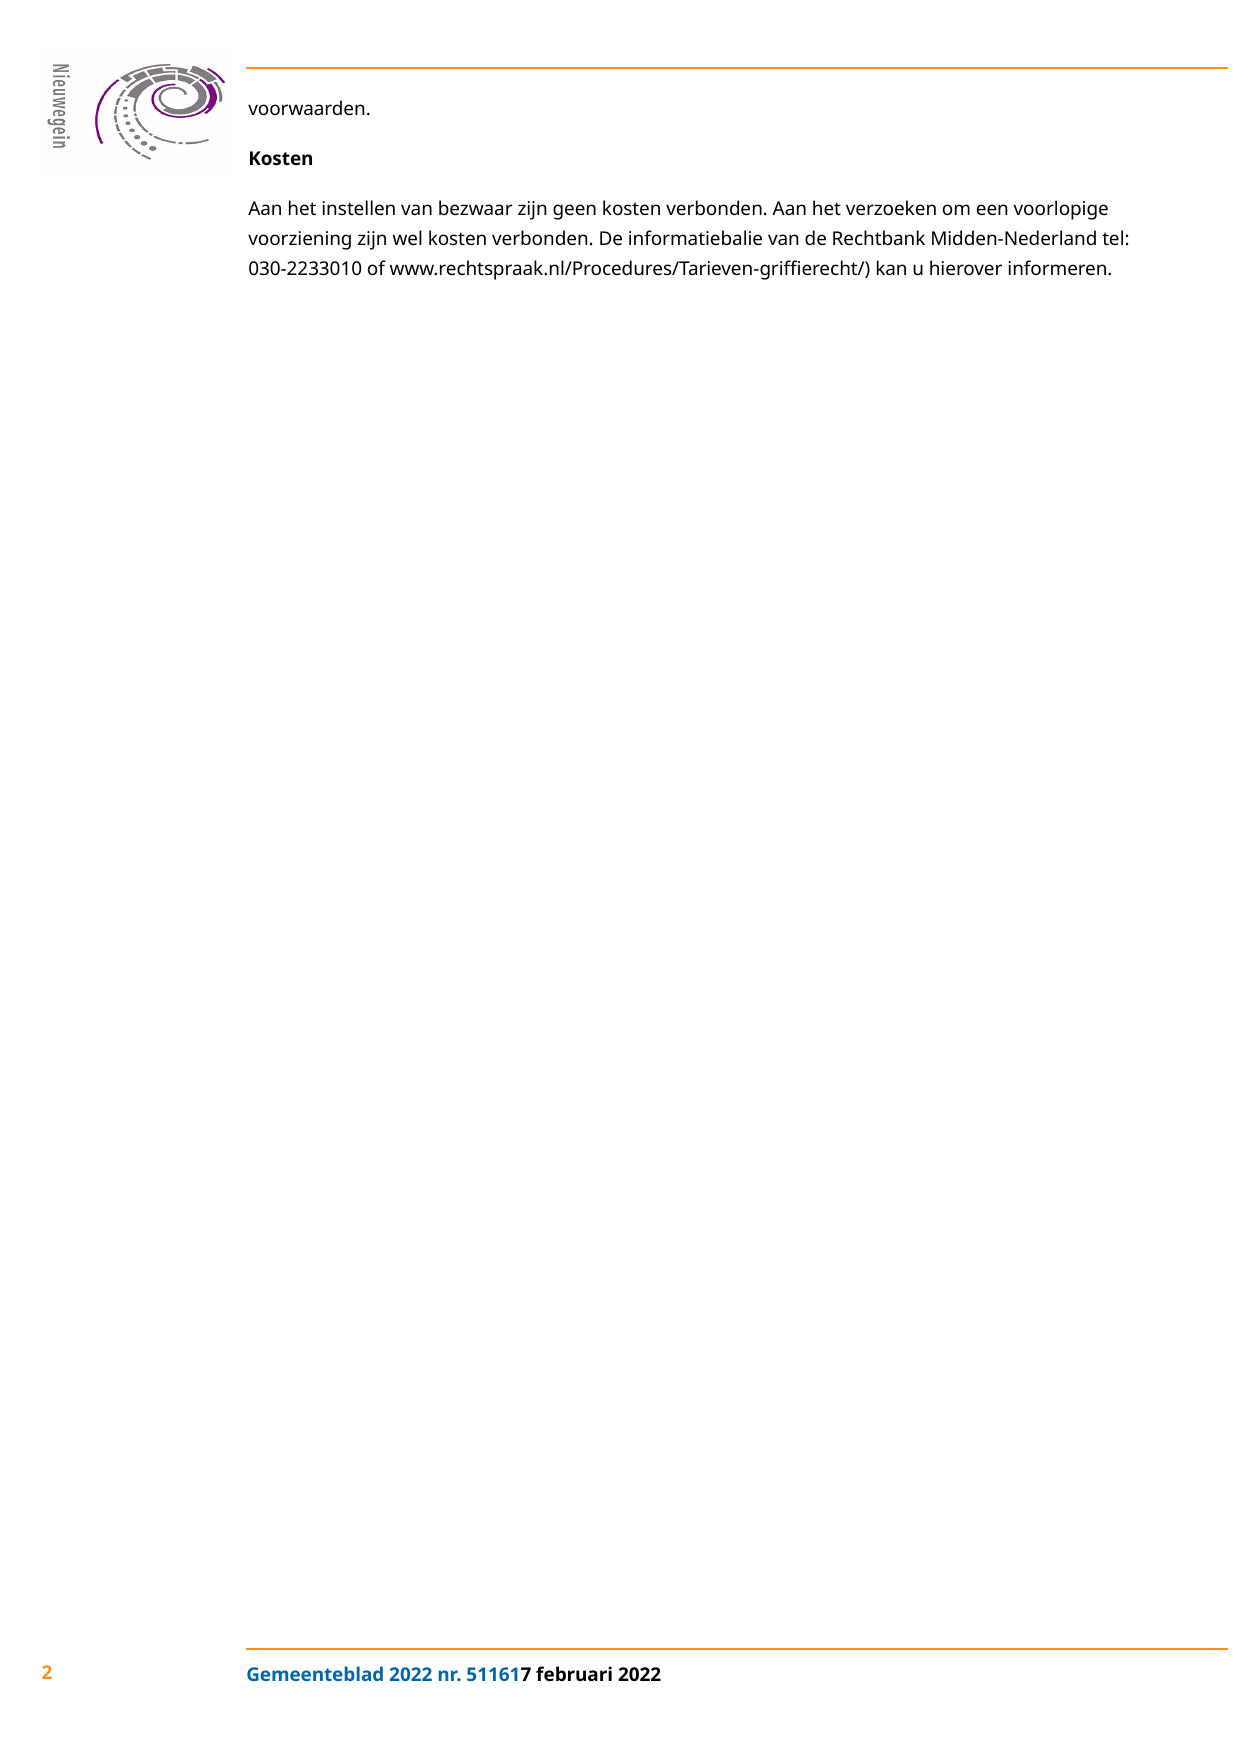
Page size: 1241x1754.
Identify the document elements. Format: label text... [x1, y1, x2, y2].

text Kosten [248, 145, 1152, 171]
text voorwaarden. [248, 95, 1152, 121]
picture [41, 47, 231, 172]
text Aan het instellen van bezwaar zijn geen kosten verbonden. Aan het verzoeken om een voorlopige voorziening zijn wel kosten verbonden. De informatiebalie van de Rechtbank Midden-Nederland tel: 030-2233010 of www.rechtspraak.nl/Procedures/Tarieven-griffierecht/) kan u hierover informeren. [248, 196, 1152, 281]
